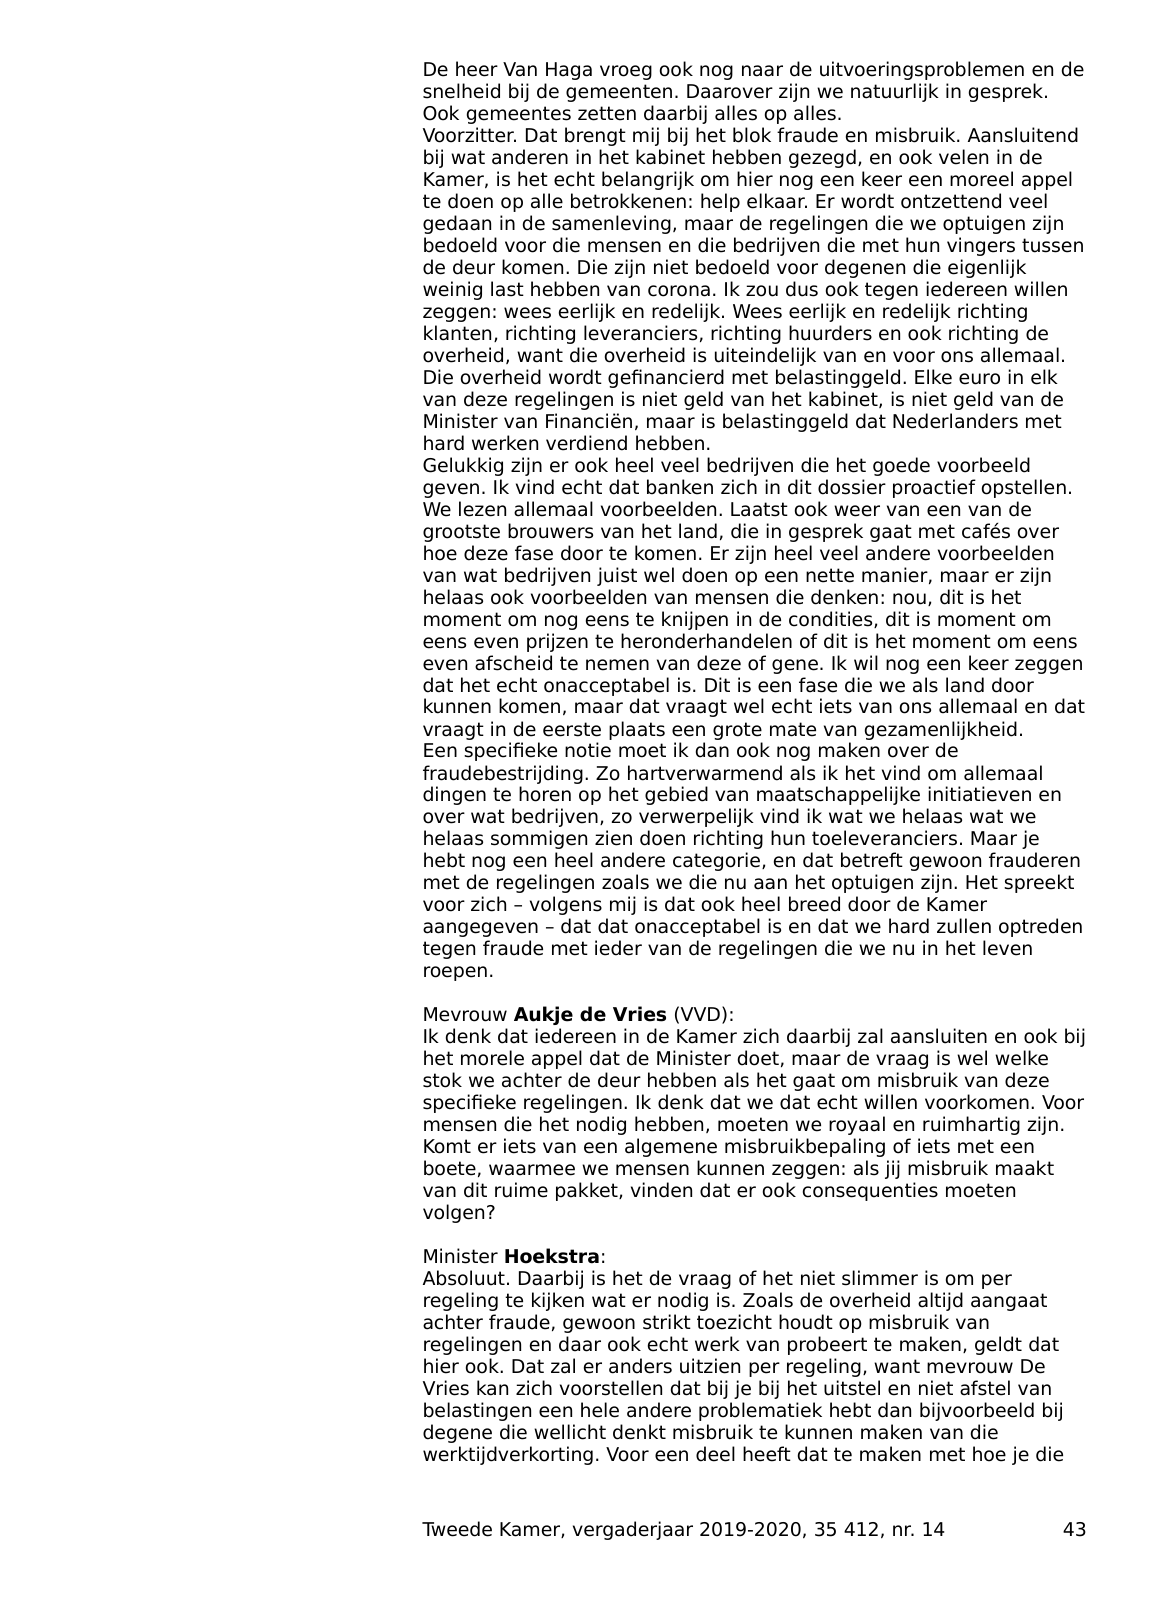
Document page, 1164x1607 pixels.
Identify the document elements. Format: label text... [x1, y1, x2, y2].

text Absoluut. Daarbij is het de vraag of het niet slimmer is om per regeling te kijken wat er nodig is. Zoals de overheid altijd aangaat achter fraude, gewoon strikt toezicht houdt op misbruik van regelingen en daar ook echt werk van probeert te maken, geldt dat hier ook. Dat zal er anders uitzien per regeling, want mevrouw De Vries kan zich voorstellen dat bij je bij het uitstel en niet afstel van belastingen een hele andere problematiek hebt dan bijvoorbeeld bij degene die wellicht denkt misbruik te kunnen maken van die werktijdverkorting. Voor een deel heeft dat te maken met hoe je die [422, 1268, 1087, 1466]
text De heer Van Haga vroeg ook nog naar de uitvoeringsproblemen en de snelheid bij de gemeenten. Daarover zijn we natuurlijk in gesprek. Ook gemeentes zetten daarbij alles op alles. [422, 59, 1087, 125]
text Gelukkig zijn er ook heel veel bedrijven die het goede voorbeeld geven. Ik vind echt dat banken zich in dit dossier proactief opstellen. We lezen allemaal voorbeelden. Laatst ook weer van een van de grootste brouwers van het land, die in gesprek gaat met cafés over hoe deze fase door te komen. Er zijn heel veel andere voorbeelden van wat bedrijven juist wel doen op een nette manier, maar er zijn helaas ook voorbeelden van mensen die denken: nou, dit is het moment om nog eens te knijpen in de condities, dit is moment om eens even prijzen te heronderhandelen of dit is het moment om eens even afscheid te nemen van deze of gene. Ik wil nog een keer zeggen dat het echt onacceptabel is. Dit is een fase die we als land door kunnen komen, maar dat vraagt wel echt iets van ons allemaal en dat vraagt in de eerste plaats een grote mate van gezamenlijkheid. [422, 455, 1087, 740]
text Ik denk dat iedereen in de Kamer zich daarbij zal aansluiten en ook bij het morele appel dat de Minister doet, maar de vraag is wel welke stok we achter de deur hebben als het gaat om misbruik van deze specifieke regelingen. Ik denk dat we dat echt willen voorkomen. Voor mensen die het nodig hebben, moeten we royaal en ruimhartig zijn. Komt er iets van een algemene misbruikbepaling of iets met een boete, waarmee we mensen kunnen zeggen: als jij misbruik maakt van dit ruime pakket, vinden dat er ook consequenties moeten volgen? [422, 1026, 1087, 1224]
text Voorzitter. Dat brengt mij bij het blok fraude en misbruik. Aansluitend bij wat anderen in het kabinet hebben gezegd, en ook velen in de Kamer, is het echt belangrijk om hier nog een keer een moreel appel te doen op alle betrokkenen: help elkaar. Er wordt ontzettend veel gedaan in de samenleving, maar de regelingen die we optuigen zijn bedoeld voor die mensen en die bedrijven die met hun vingers tussen de deur komen. Die zijn niet bedoeld voor degenen die eigenlijk weinig last hebben van corona. Ik zou dus ook tegen iedereen willen zeggen: wees eerlijk en redelijk. Wees eerlijk en redelijk richting klanten, richting leveranciers, richting huurders en ook richting de overheid, want die overheid is uiteindelijk van en voor ons allemaal. Die overheid wordt gefinancierd met belastinggeld. Elke euro in elk van deze regelingen is niet geld van het kabinet, is niet geld van de Minister van Financiën, maar is belastinggeld dat Nederlanders met hard werken verdiend hebben. [422, 125, 1087, 455]
text Minister Hoekstra: [422, 1246, 1087, 1268]
text Mevrouw Aukje de Vries (VVD): [422, 1004, 1087, 1026]
text Een specifieke notie moet ik dan ook nog maken over de fraudebestrijding. Zo hartverwarmend als ik het vind om allemaal dingen te horen op het gebied van maatschappelijke initiatieven en over wat bedrijven, zo verwerpelijk vind ik wat we helaas wat we helaas sommigen zien doen richting hun toeleveranciers. Maar je hebt nog een heel andere categorie, en dat betreft gewoon frauderen met de regelingen zoals we die nu aan het optuigen zijn. Het spreekt voor zich – volgens mij is dat ook heel breed door de Kamer aangegeven – dat dat onacceptabel is en dat we hard zullen optreden tegen fraude met ieder van de regelingen die we nu in het leven roepen. [422, 740, 1087, 982]
